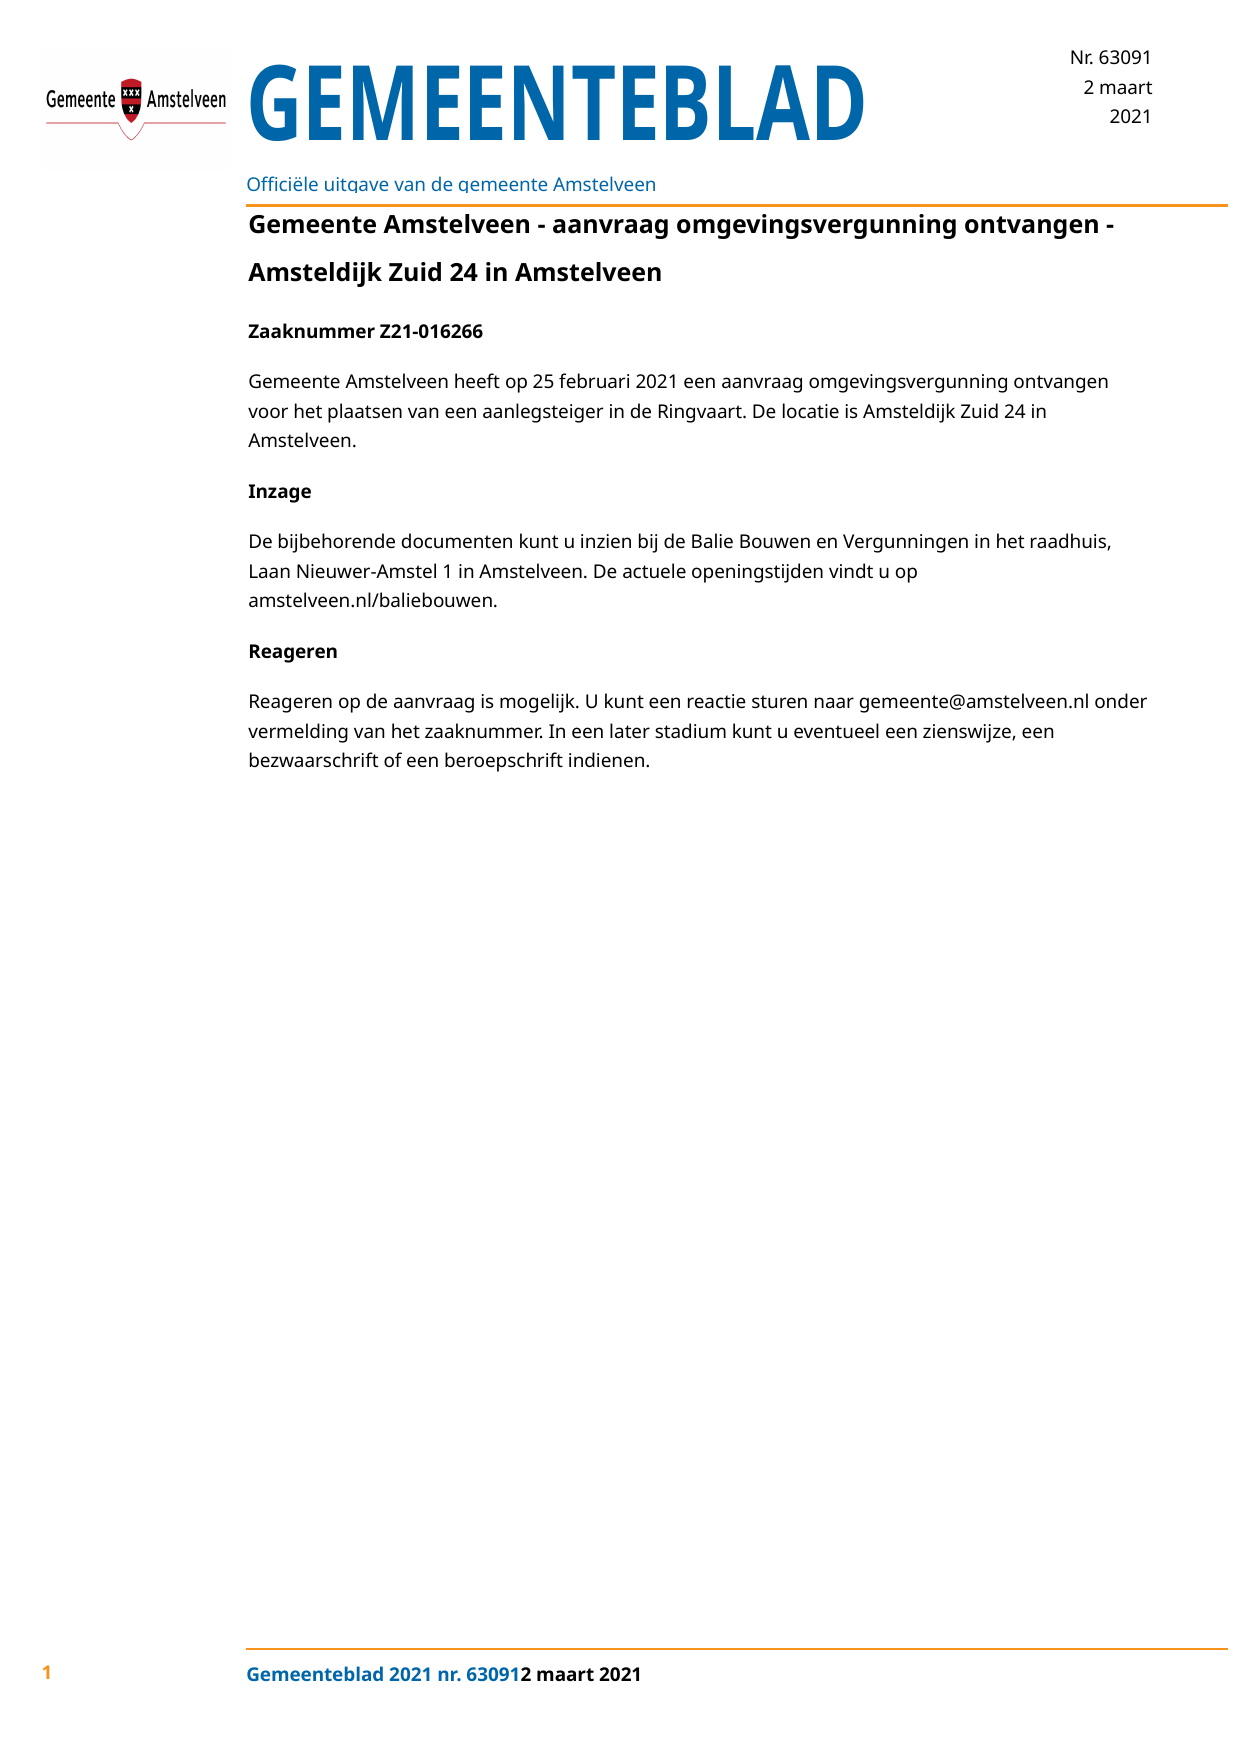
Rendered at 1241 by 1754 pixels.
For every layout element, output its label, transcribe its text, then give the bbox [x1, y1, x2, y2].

text Reageren op de aanvraag is mogelijk. U kunt een reactie sturen naar gemeente@amstelveen.nl onder vermelding van het zaaknummer. In een later stadium kunt u eventueel een zienswijze, een bezwaarschrift of een beroepschrift indienen. [248, 688, 1152, 773]
text Zaaknummer Z21-016266 [248, 318, 1152, 344]
text Inzage [248, 478, 1152, 504]
text De bijbehorende documenten kunt u inzien bij de Balie Bouwen en Vergunningen in het raadhuis, Laan Nieuwer-Amstel 1 in Amstelveen. De actuele openingstijden vindt u op amstelveen.nl/baliebouwen. [248, 528, 1152, 613]
text Reageren [248, 638, 1152, 664]
text Gemeente Amstelveen heeft op 25 februari 2021 een aanvraag omgevingsvergunning ontvangen voor het plaatsen van een aanlegsteiger in de Ringvaart. De locatie is Amsteldijk Zuid 24 in Amstelveen. [248, 368, 1152, 453]
picture [41, 47, 231, 172]
text Gemeente Amstelveen - aanvraag omgevingsvergunning ontvangen - Amsteldijk Zuid 24 in Amstelveen [248, 207, 1152, 288]
